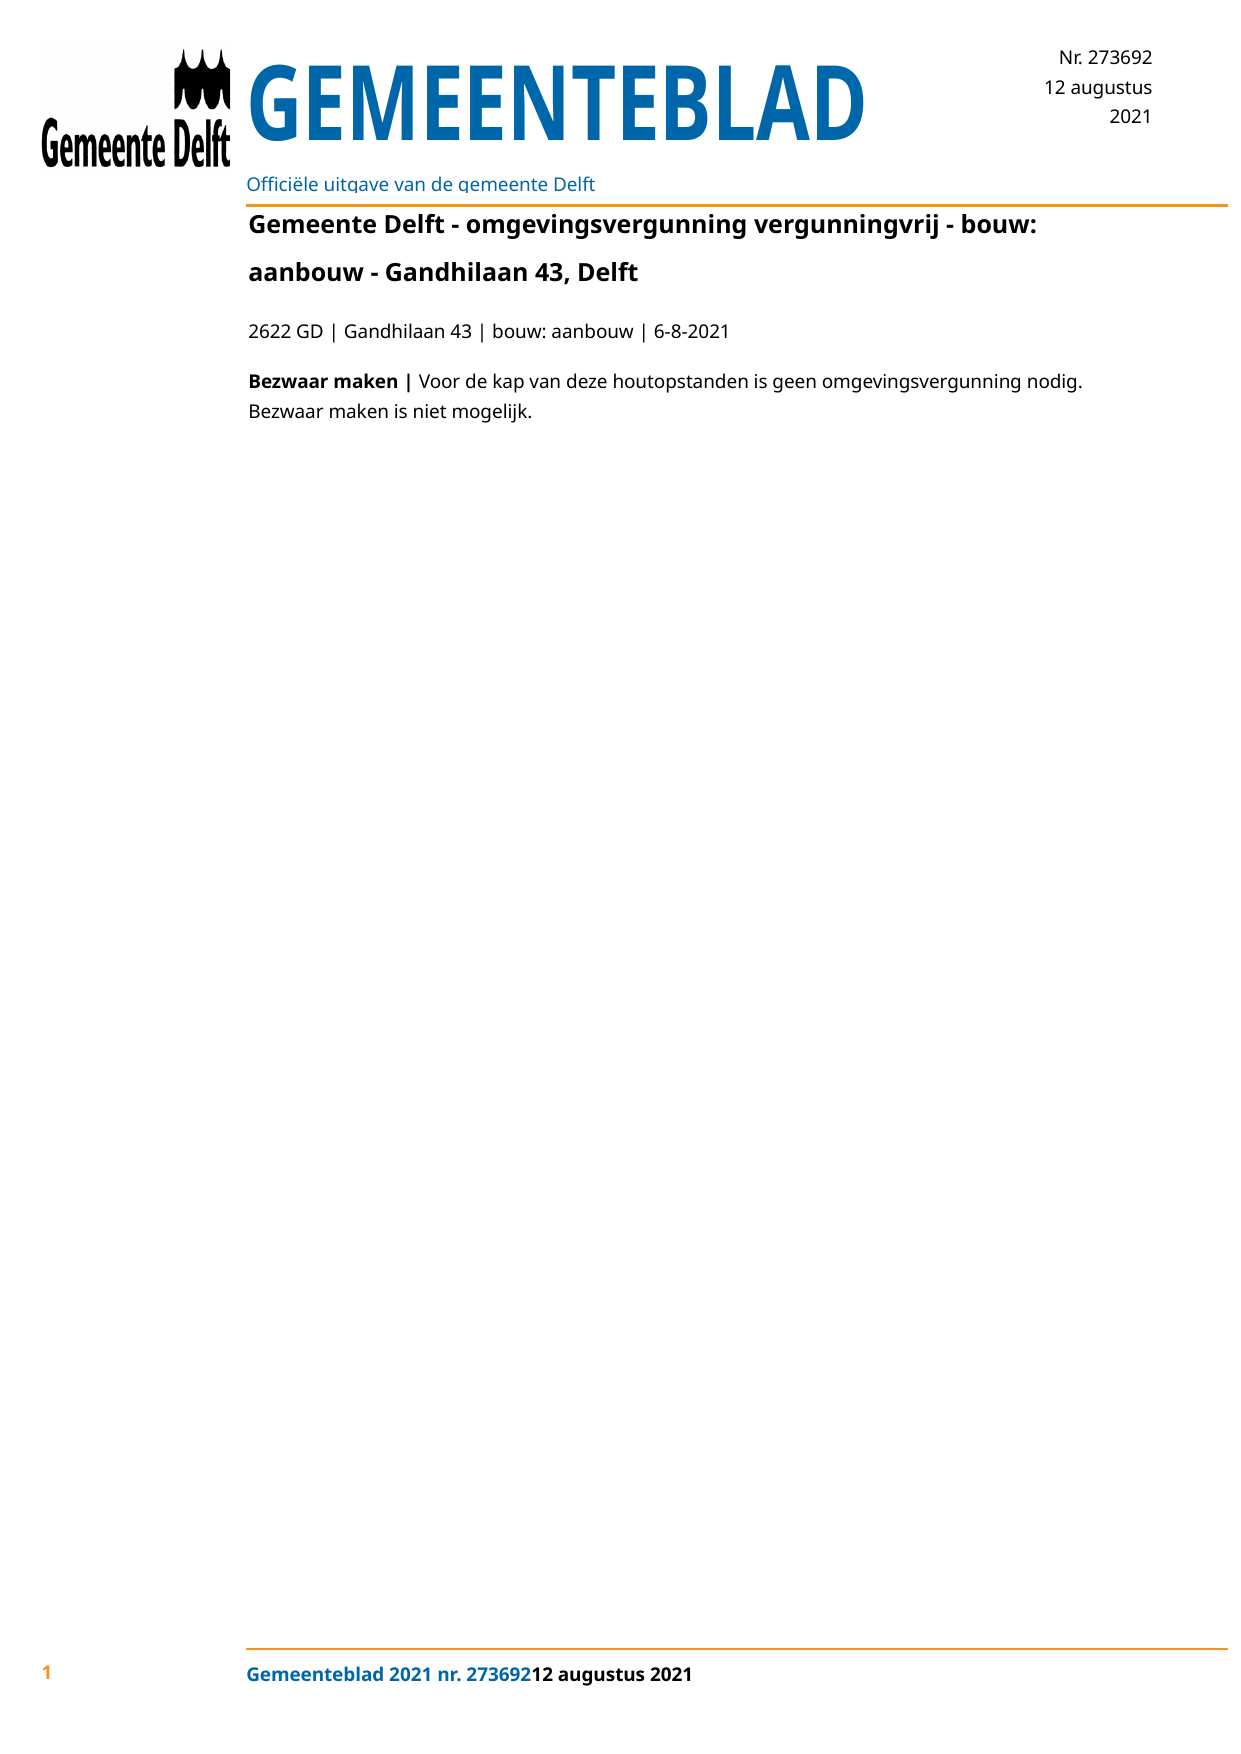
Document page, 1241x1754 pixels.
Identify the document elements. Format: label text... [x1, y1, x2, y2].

text Gemeente Delft - omgevingsvergunning vergunningvrij - bouw: aanbouw - Gandhilaan 43, Delft [248, 207, 1152, 288]
text 2622 GD | Gandhilaan 43 | bouw: aanbouw | 6-8-2021 [248, 318, 1152, 344]
picture [41, 47, 231, 172]
text Bezwaar maken | Voor de kap van deze houtopstanden is geen omgevingsvergunning nodig. Bezwaar maken is niet mogelijk. [248, 368, 1152, 424]
